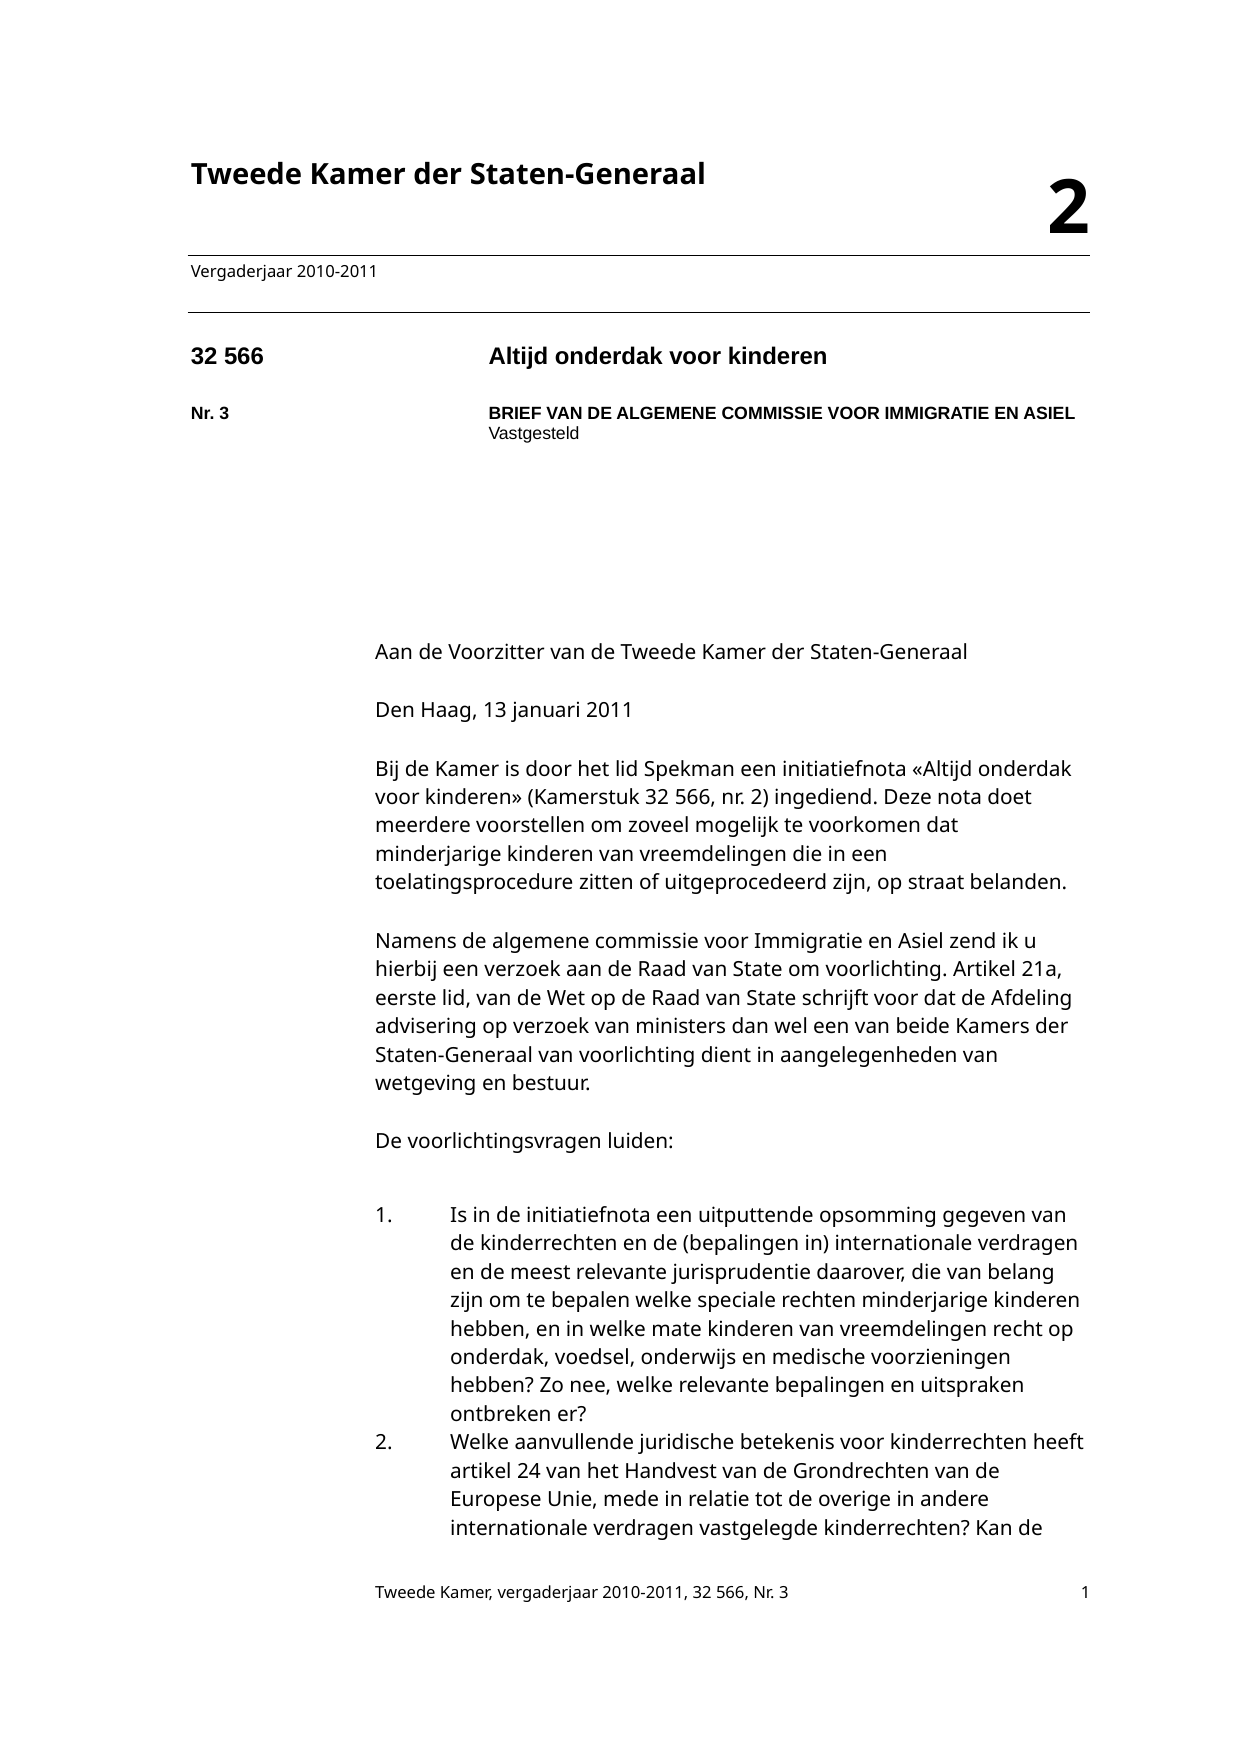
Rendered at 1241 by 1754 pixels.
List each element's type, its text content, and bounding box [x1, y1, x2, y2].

text Den Haag, 13 januari 2011 [375, 695, 1090, 724]
text Aan de Voorzitter van de Tweede Kamer der Staten-Generaal [375, 637, 1090, 665]
table_cell BRIEF VAN DE ALGEMENE COMMISSIE VOOR IMMIGRATIE EN ASIEL Vastgesteld [485, 399, 1090, 518]
text Bij de Kamer is door het lid Spekman een initiatiefnota «Altijd onderdak voor kinderen» (Kamerstuk 32 566, nr. 2) ingediend. Deze nota doet meerdere voorstellen om zoveel mogelijk te voorkomen dat minderjarige kinderen van vreemdelingen die in een toelatingsprocedure zitten of uitgeprocedeerd zijn, op straat belanden. [375, 754, 1090, 896]
table_header Tweede Kamer der Staten-Generaal [188, 150, 909, 255]
table_cell Nr. 3 [188, 399, 485, 518]
list Welke aanvullende juridische betekenis voor kinderrechten heeft artikel 24 van het Handvest van de Grondrechten van de Europese Unie, mede in relatie tot de overige in andere internationale verdragen vastgelegde kinderrechten? Kan de [375, 1427, 1090, 1541]
table_cell [485, 313, 1090, 339]
table_cell 32 566 [188, 339, 485, 399]
text De voorlichtingsvragen luiden: [375, 1127, 1090, 1155]
table_cell Vergaderjaar 2010-2011 [188, 256, 485, 312]
table_cell [188, 313, 485, 339]
table_cell Altijd onderdak voor kinderen [485, 339, 1090, 399]
text Namens de algemene commissie voor Immigratie en Asiel zend ik u hierbij een verzoek aan de Raad van State om voorlichting. Artikel 21a, eerste lid, van de Wet op de Raad van State schrijft voor dat de Afdeling advisering op verzoek van ministers dan wel een van beide Kamers der Staten-Generaal van voorlichting dient in aangelegenheden van wetgeving en bestuur. [375, 926, 1090, 1097]
table_cell [485, 256, 1090, 312]
list Is in de initiatiefnota een uitputtende opsomming gegeven van de kinderrechten en de (bepalingen in) internationale verdragen en de meest relevante jurisprudentie daarover, die van belang zijn om te bepalen welke speciale rechten minderjarige kinderen hebben, en in welke mate kinderen van vreemdelingen recht op onderdak, voedsel, onderwijs en medische voorzieningen hebben? Zo nee, welke relevante bepalingen en uitspraken ontbreken er? [375, 1200, 1090, 1427]
table_header 2 [910, 150, 1090, 255]
